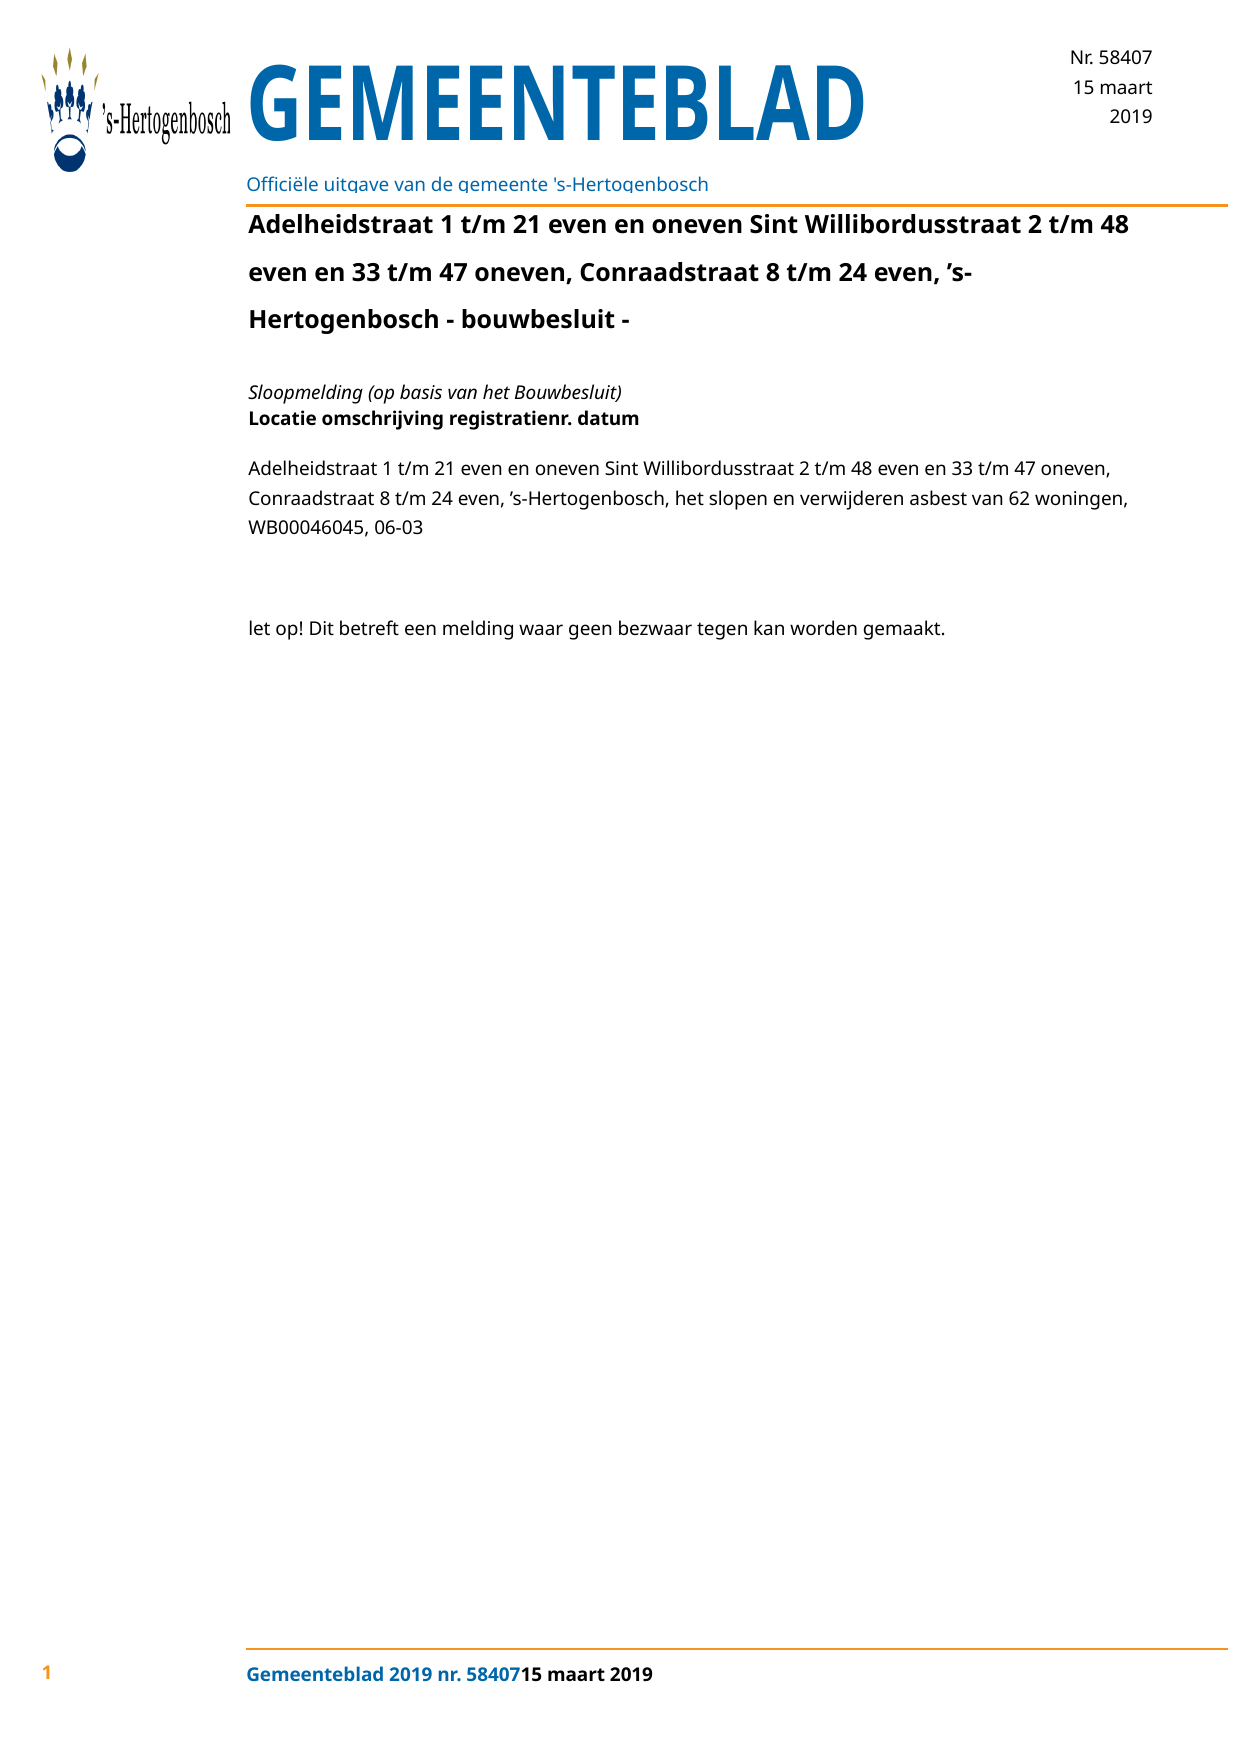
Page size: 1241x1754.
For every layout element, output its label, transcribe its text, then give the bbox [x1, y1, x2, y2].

text Locatie omschrijving registratienr. datum [248, 405, 1152, 431]
text Sloopmelding (op basis van het Bouwbesluit) [248, 379, 1152, 405]
text Adelheidstraat 1 t/m 21 even en oneven Sint Willibordusstraat 2 t/m 48 even en 33 t/m 47 oneven, Conraadstraat 8 t/m 24 even, ’s-Hertogenbosch, het slopen en verwijderen asbest van 62 woningen, WB00046045, 06-03 [248, 455, 1152, 540]
text let op! Dit betreft een melding waar geen bezwaar tegen kan worden gemaakt. [248, 615, 1152, 641]
text Adelheidstraat 1 t/m 21 even en oneven Sint Willibordusstraat 2 t/m 48 even en 33 t/m 47 oneven, Conraadstraat 8 t/m 24 even, ’s-Hertogenbosch - bouwbesluit - [248, 207, 1152, 336]
picture [41, 47, 231, 172]
